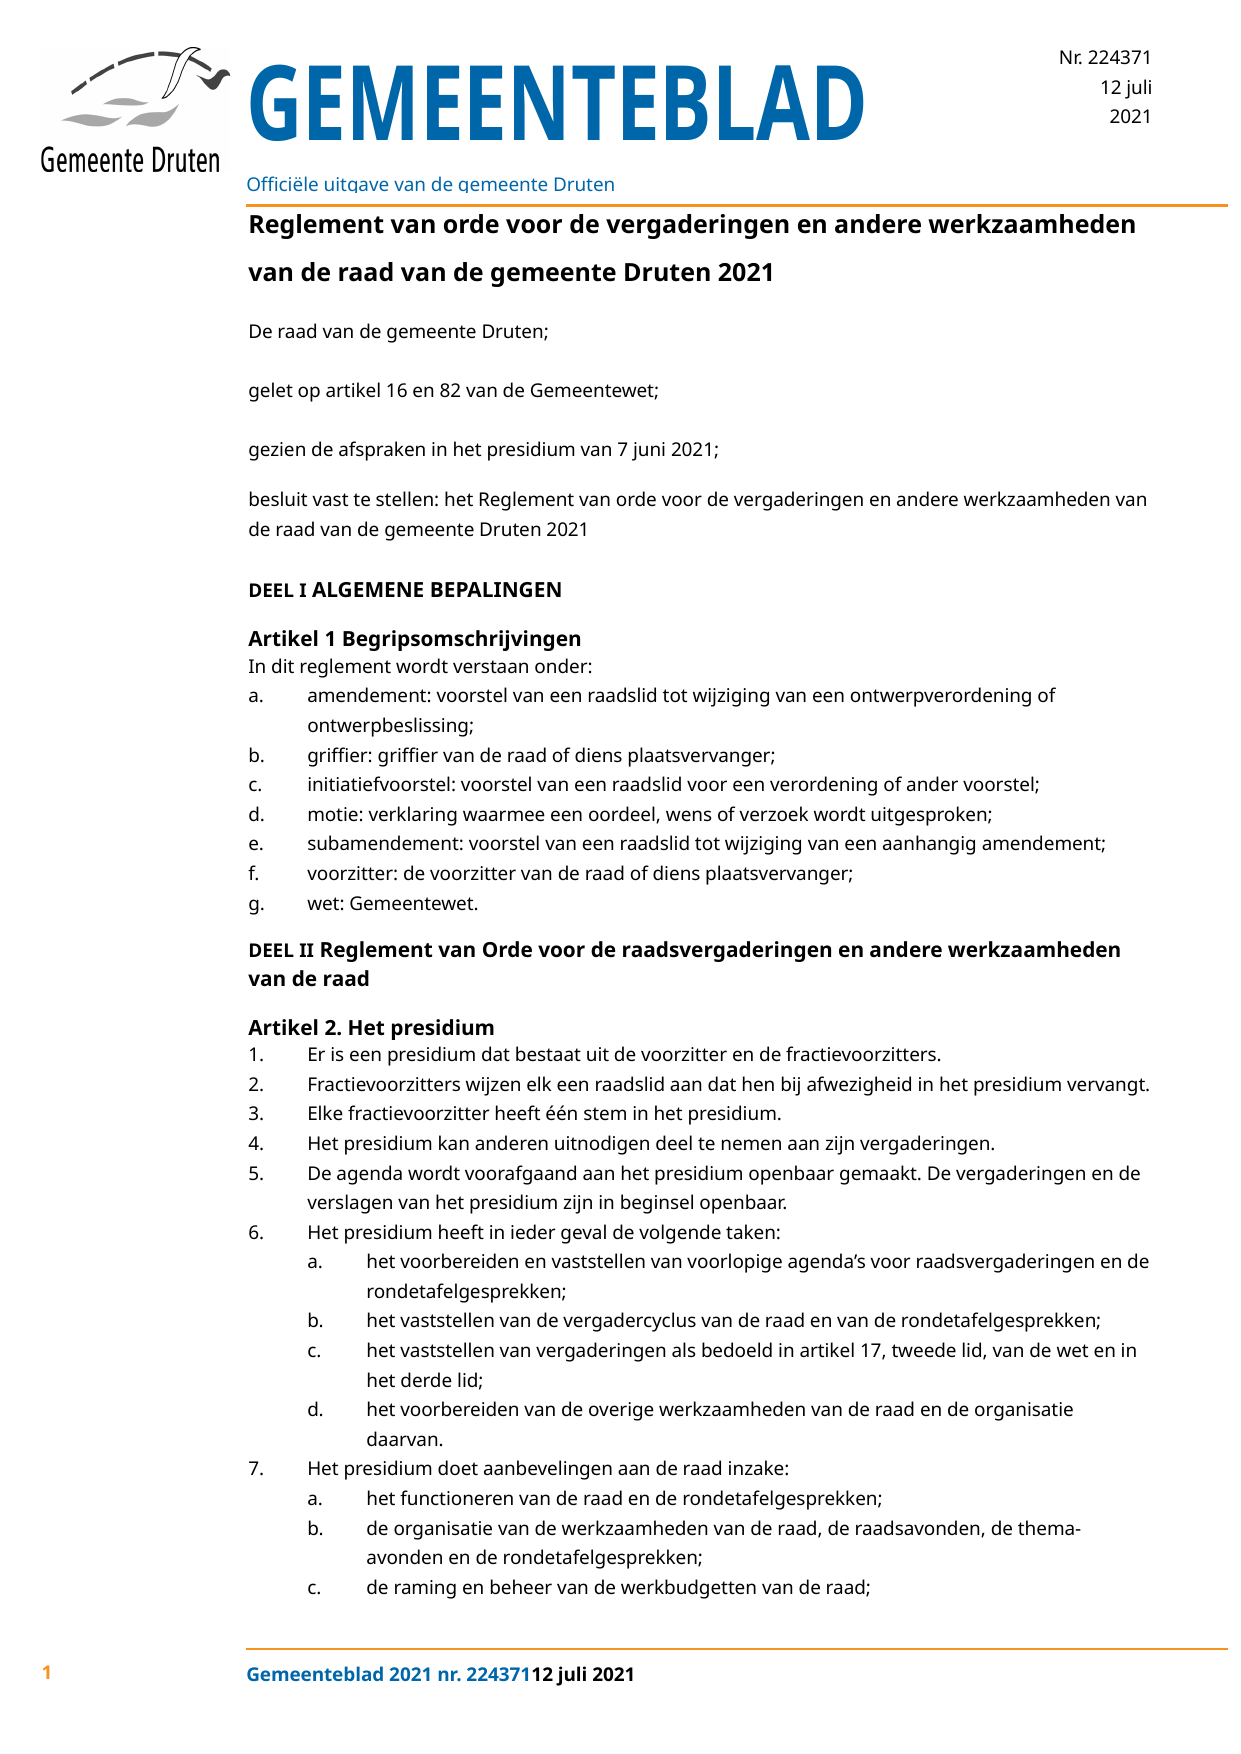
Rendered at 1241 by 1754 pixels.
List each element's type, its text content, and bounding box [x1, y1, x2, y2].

list het functioneren van de raad en de rondetafelgesprekken; [307, 1485, 1152, 1511]
list motie: verklaring waarmee een oordeel, wens of verzoek wordt uitgesproken; [248, 801, 1152, 827]
text gelet op artikel 16 en 82 van de Gemeentewet; [248, 377, 1152, 403]
list griffier: griffier van de raad of diens plaatsvervanger; [248, 742, 1152, 767]
list het vaststellen van de vergadercyclus van de raad en van de rondetafelgesprekken; [307, 1308, 1152, 1333]
list het voorbereiden van de overige werkzaamheden van de raad en de organisatie daarvan. [307, 1396, 1152, 1452]
list Elke fractievoorzitter heeft één stem in het presidium. [248, 1101, 1152, 1126]
list Het presidium heeft in ieder geval de volgende taken: [248, 1219, 1152, 1245]
text Artikel 2. Het presidium [248, 1013, 1152, 1041]
list Het presidium kan anderen uitnodigen deel te nemen aan zijn vergaderingen. [248, 1130, 1152, 1156]
list Het presidium doet aanbevelingen aan de raad inzake: [248, 1456, 1152, 1481]
list het voorbereiden en vaststellen van voorlopige agenda’s voor raadsvergaderingen en de rondetafelgesprekken; [307, 1248, 1152, 1304]
text In dit reglement wordt verstaan onder: [248, 653, 1152, 679]
list de organisatie van de werkzaamheden van de raad, de raadsavonden, de thema-avonden en de rondetafelgesprekken; [307, 1515, 1152, 1570]
list initiatiefvoorstel: voorstel van een raadslid voor een verordening of ander voorstel; [248, 771, 1152, 797]
text besluit vast te stellen: het Reglement van orde voor de vergaderingen en andere werkzaamheden van de raad van de gemeente Druten 2021 [248, 487, 1152, 542]
list amendement: voorstel van een raadslid tot wijziging van een ontwerpverordening of ontwerpbeslissing; [248, 683, 1152, 738]
list Er is een presidium dat bestaat uit de voorzitter en de fractievoorzitters. [248, 1041, 1152, 1067]
list Fractievoorzitters wijzen elk een raadslid aan dat hen bij afwezigheid in het presidium vervangt. [248, 1071, 1152, 1097]
text DEEL I ALGEMENE BEPALINGEN [248, 575, 1152, 604]
text De raad van de gemeente Druten; [248, 318, 1152, 344]
picture [41, 47, 231, 172]
list wet: Gemeentewet. [248, 890, 1152, 915]
list het vaststellen van vergaderingen als bedoeld in artikel 17, tweede lid, van de wet en in het derde lid; [307, 1337, 1152, 1393]
list subamendement: voorstel van een raadslid tot wijziging van een aanhangig amendement; [248, 831, 1152, 856]
text gezien de afspraken in het presidium van 7 juni 2021; [248, 436, 1152, 462]
list de raming en beheer van de werkbudgetten van de raad; [307, 1574, 1152, 1600]
text Reglement van orde voor de vergaderingen en andere werkzaamheden van de raad van de gemeente Druten 2021 [248, 207, 1152, 288]
list De agenda wordt voorafgaand aan het presidium openbaar gemaakt. De vergaderingen en de verslagen van het presidium zijn in beginsel openbaar. [248, 1160, 1152, 1215]
text DEEL II Reglement van Orde voor de raadsvergaderingen en andere werkzaamheden van de raad [248, 935, 1152, 992]
text Artikel 1 Begripsomschrijvingen [248, 624, 1152, 653]
list voorzitter: de voorzitter van de raad of diens plaatsvervanger; [248, 860, 1152, 886]
